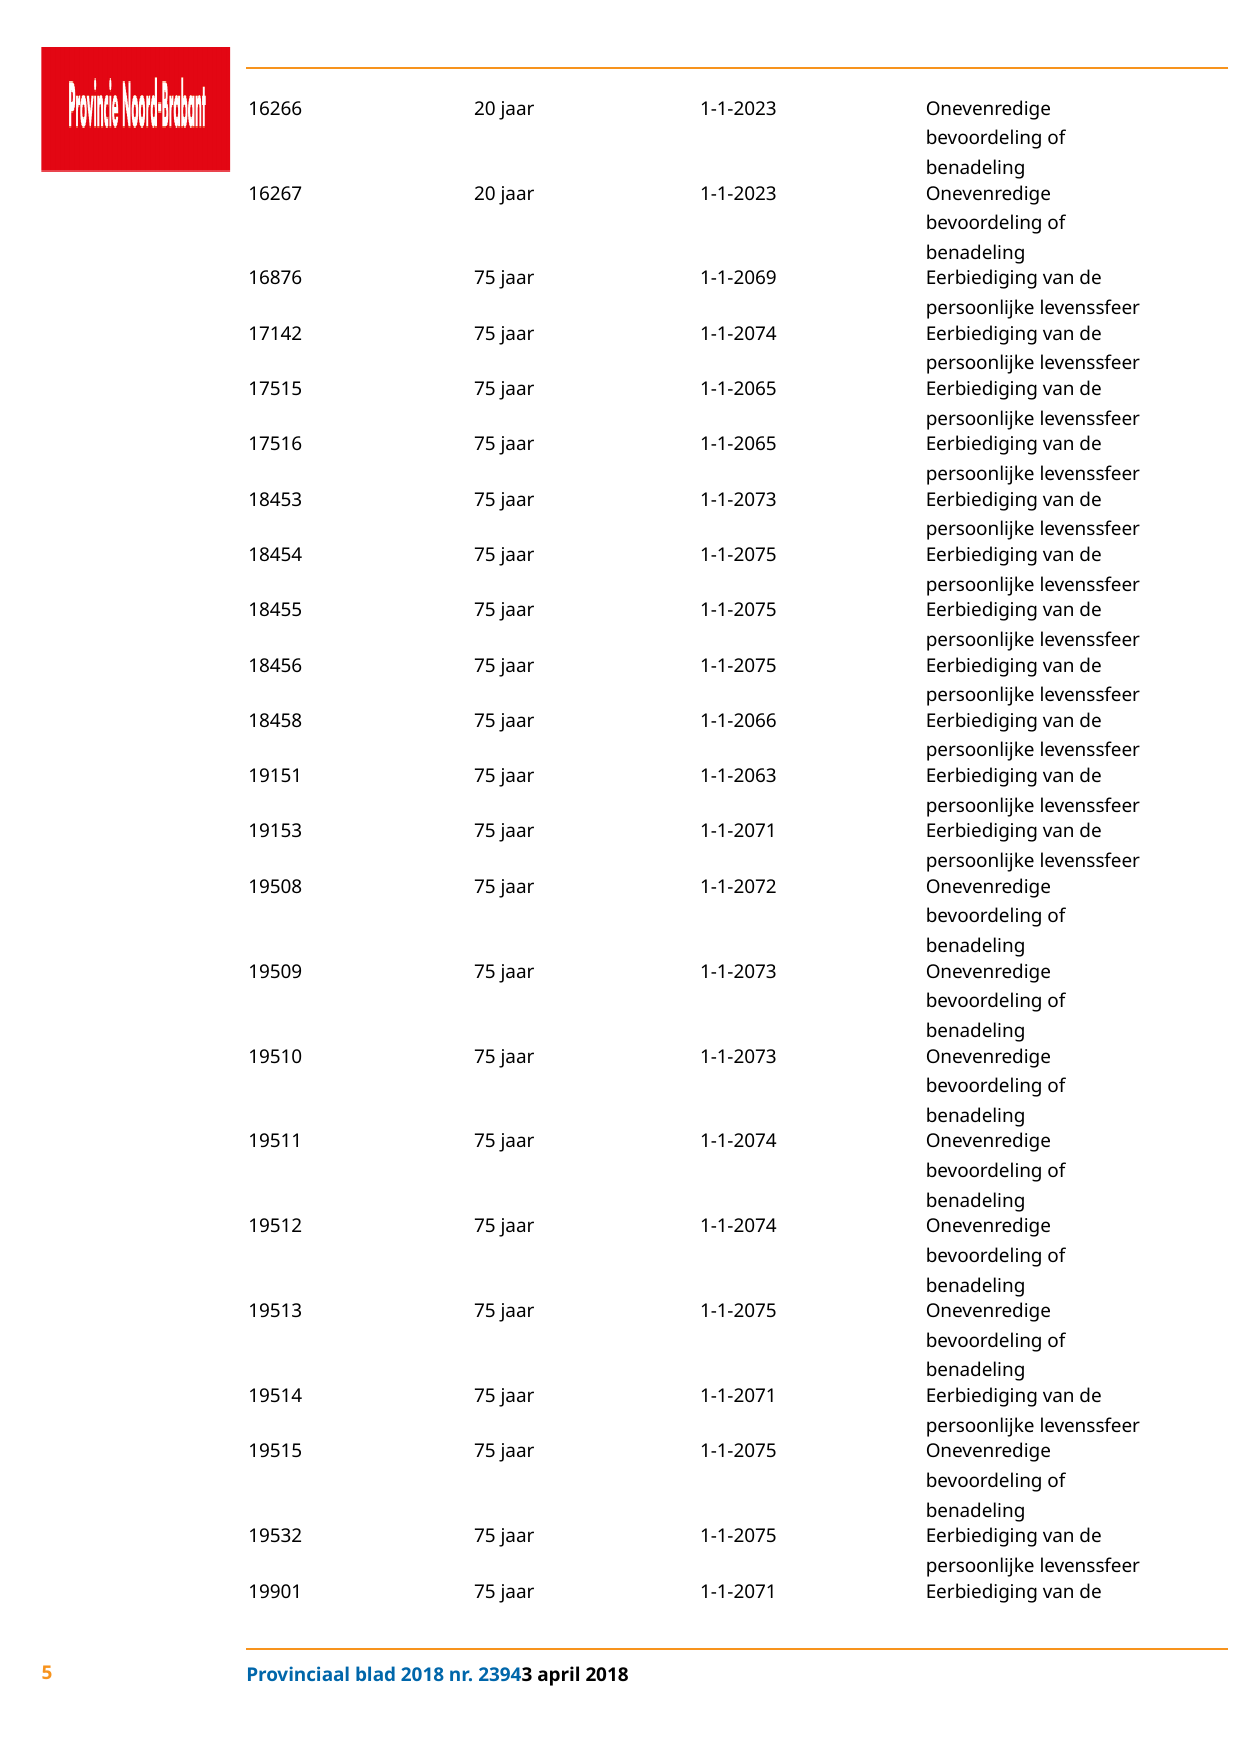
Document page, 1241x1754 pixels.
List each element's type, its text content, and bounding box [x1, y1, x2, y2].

table_cell Onevenredige bevoordeling of benadeling [926, 180, 1152, 264]
table_cell Onevenredige bevoordeling of benadeling [926, 1128, 1152, 1213]
table_cell 75 jaar [474, 1128, 700, 1213]
table_cell 19511 [248, 1128, 474, 1213]
table_cell 19513 [248, 1298, 474, 1382]
table_cell 18458 [248, 707, 474, 762]
table_cell Eerbiediging van de persoonlijke levenssfeer [926, 486, 1152, 541]
table_cell 1-1-2071 [700, 818, 926, 873]
table_cell 1-1-2075 [700, 541, 926, 596]
table_cell 17142 [248, 320, 474, 375]
table_cell 20 jaar [474, 180, 700, 264]
table_cell Eerbiediging van de persoonlijke levenssfeer [926, 541, 1152, 596]
table_cell 19508 [248, 873, 474, 958]
table_cell Onevenredige bevoordeling of benadeling [926, 1438, 1152, 1523]
table_cell Eerbiediging van de persoonlijke levenssfeer [926, 375, 1152, 431]
table_cell 18454 [248, 541, 474, 596]
table_cell Onevenredige bevoordeling of benadeling [926, 1298, 1152, 1382]
picture [41, 47, 231, 172]
table_cell 75 jaar [474, 541, 700, 596]
table_cell 18453 [248, 486, 474, 541]
table_cell 19151 [248, 763, 474, 818]
table_cell 75 jaar [474, 1523, 700, 1578]
table_cell Onevenredige bevoordeling of benadeling [926, 1213, 1152, 1297]
table_cell 20 jaar [474, 95, 700, 180]
table_cell 75 jaar [474, 1043, 700, 1128]
table_cell Eerbiediging van de persoonlijke levenssfeer [926, 1523, 1152, 1578]
table_cell 75 jaar [474, 652, 700, 707]
table_cell Eerbiediging van de persoonlijke levenssfeer [926, 818, 1152, 873]
table_cell Eerbiediging van de [926, 1578, 1152, 1604]
table_cell Eerbiediging van de persoonlijke levenssfeer [926, 320, 1152, 375]
table_cell 75 jaar [474, 1213, 700, 1297]
table_cell 17516 [248, 431, 474, 486]
table_cell 75 jaar [474, 431, 700, 486]
table_cell 75 jaar [474, 596, 700, 652]
table_cell 75 jaar [474, 265, 700, 320]
table_cell Onevenredige bevoordeling of benadeling [926, 1043, 1152, 1128]
table_cell 75 jaar [474, 320, 700, 375]
table_cell 1-1-2073 [700, 1043, 926, 1128]
table_cell 75 jaar [474, 707, 700, 762]
table_cell 19512 [248, 1213, 474, 1297]
table_cell 75 jaar [474, 375, 700, 431]
table_cell Eerbiediging van de persoonlijke levenssfeer [926, 763, 1152, 818]
table_cell Eerbiediging van de persoonlijke levenssfeer [926, 265, 1152, 320]
table_cell 1-1-2073 [700, 486, 926, 541]
table_cell 1-1-2074 [700, 1213, 926, 1297]
table_cell 75 jaar [474, 1438, 700, 1523]
table_cell 1-1-2065 [700, 431, 926, 486]
table_cell 75 jaar [474, 873, 700, 958]
table_cell 1-1-2075 [700, 1523, 926, 1578]
table_cell 1-1-2072 [700, 873, 926, 958]
table_cell 1-1-2066 [700, 707, 926, 762]
table_cell 17515 [248, 375, 474, 431]
table_cell Onevenredige bevoordeling of benadeling [926, 873, 1152, 958]
table_cell 19510 [248, 1043, 474, 1128]
table_cell 75 jaar [474, 763, 700, 818]
table_cell 19509 [248, 958, 474, 1043]
table_cell 16266 [248, 95, 474, 180]
table_cell 19153 [248, 818, 474, 873]
table_cell 1-1-2074 [700, 320, 926, 375]
table_cell 1-1-2075 [700, 596, 926, 652]
table_cell Eerbiediging van de persoonlijke levenssfeer [926, 1383, 1152, 1438]
table_cell 75 jaar [474, 486, 700, 541]
table_cell 1-1-2075 [700, 652, 926, 707]
table_cell Eerbiediging van de persoonlijke levenssfeer [926, 707, 1152, 762]
table_cell 1-1-2065 [700, 375, 926, 431]
table_cell 1-1-2074 [700, 1128, 926, 1213]
table_cell 1-1-2071 [700, 1578, 926, 1604]
table_cell 1-1-2063 [700, 763, 926, 818]
table_cell 1-1-2075 [700, 1298, 926, 1382]
table_cell 1-1-2069 [700, 265, 926, 320]
table_cell 1-1-2071 [700, 1383, 926, 1438]
table_cell 16267 [248, 180, 474, 264]
table_cell 1-1-2023 [700, 95, 926, 180]
table_cell 18455 [248, 596, 474, 652]
table_cell 16876 [248, 265, 474, 320]
table_cell 75 jaar [474, 1383, 700, 1438]
table_cell 1-1-2075 [700, 1438, 926, 1523]
table_cell 19901 [248, 1578, 474, 1604]
table_cell 75 jaar [474, 818, 700, 873]
table_cell Eerbiediging van de persoonlijke levenssfeer [926, 596, 1152, 652]
table_cell Eerbiediging van de persoonlijke levenssfeer [926, 652, 1152, 707]
table_cell 19514 [248, 1383, 474, 1438]
table_cell Onevenredige bevoordeling of benadeling [926, 958, 1152, 1043]
table_cell 1-1-2073 [700, 958, 926, 1043]
table_cell 19515 [248, 1438, 474, 1523]
table_cell Onevenredige bevoordeling of benadeling [926, 95, 1152, 180]
table_cell 1-1-2023 [700, 180, 926, 264]
table_cell 75 jaar [474, 1578, 700, 1604]
table_cell 18456 [248, 652, 474, 707]
table_cell 75 jaar [474, 1298, 700, 1382]
table_cell 75 jaar [474, 958, 700, 1043]
table_cell 19532 [248, 1523, 474, 1578]
table_cell Eerbiediging van de persoonlijke levenssfeer [926, 431, 1152, 486]
